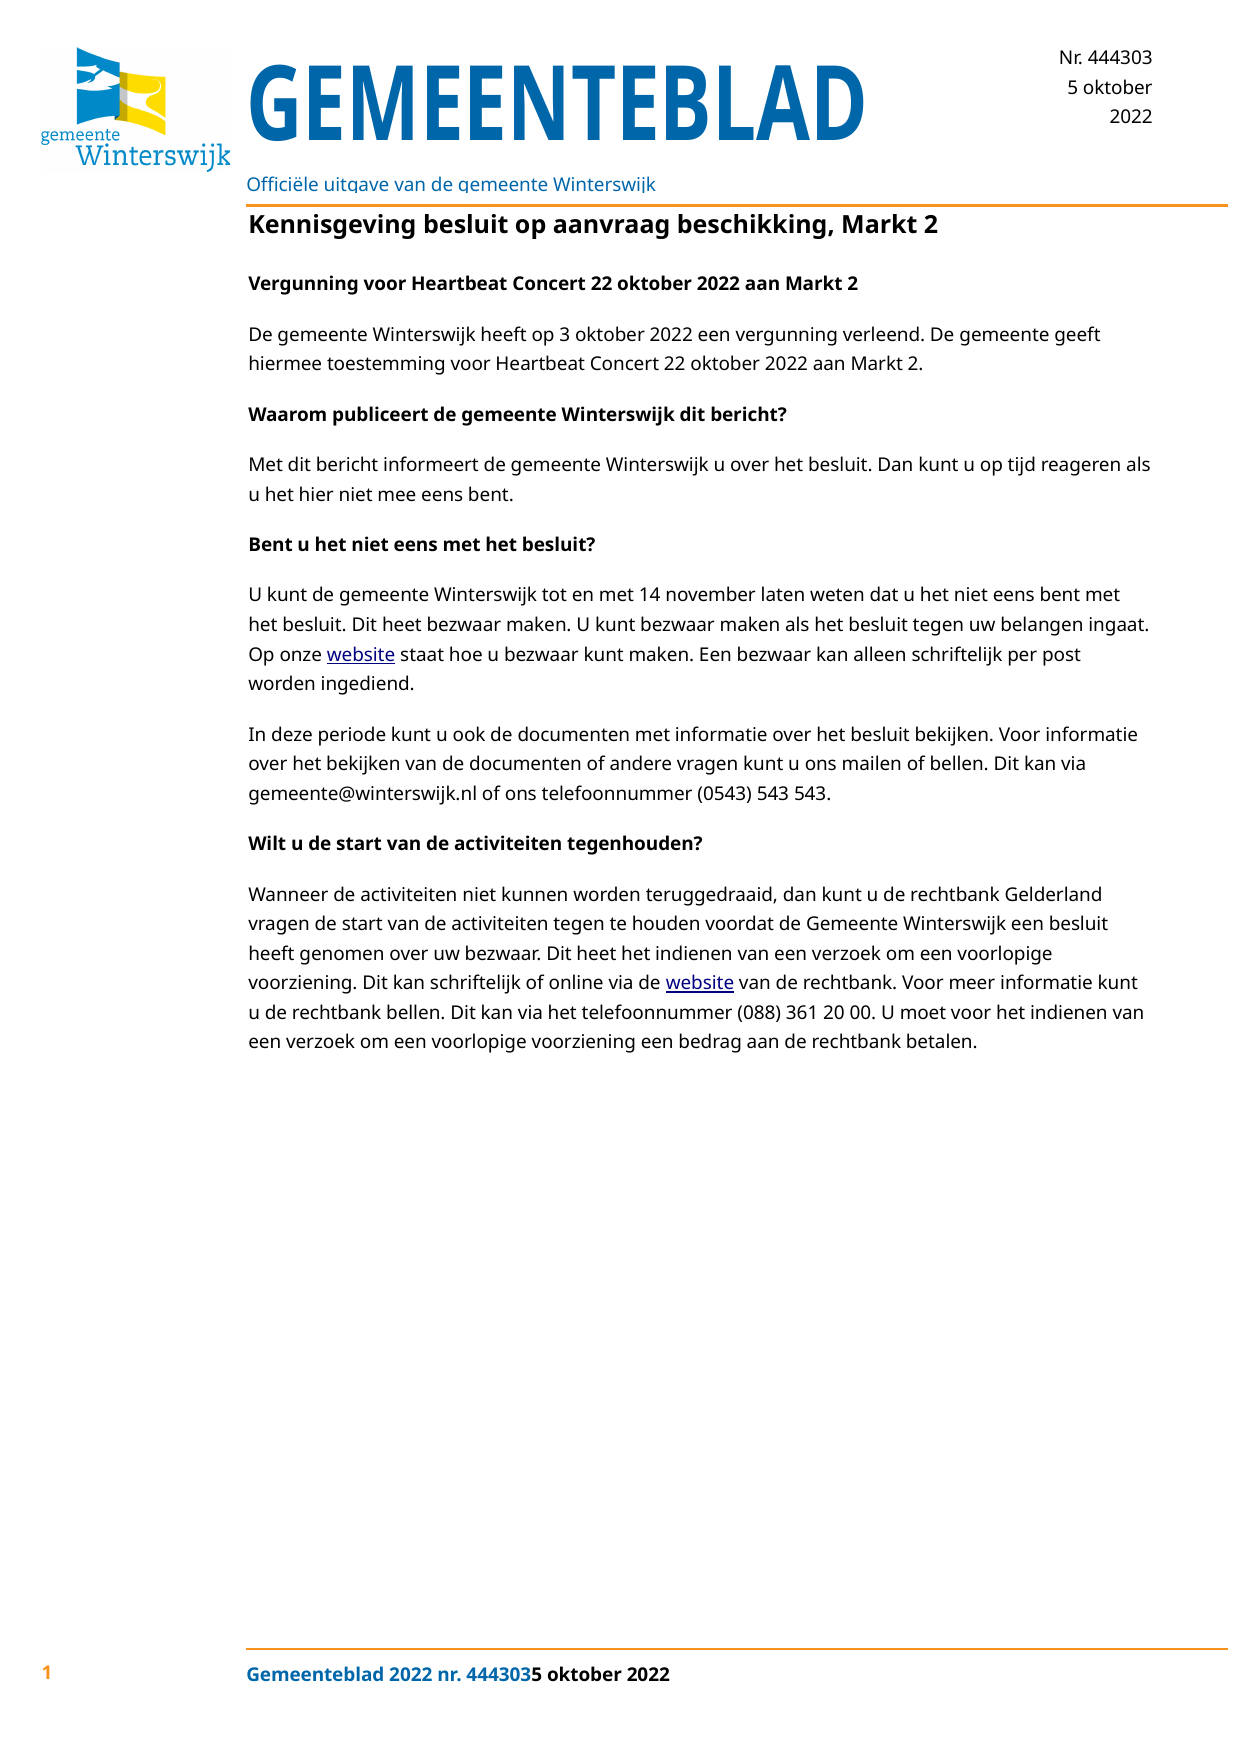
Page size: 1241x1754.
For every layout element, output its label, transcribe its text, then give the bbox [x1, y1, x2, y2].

text Bent u het niet eens met het besluit? [248, 531, 1152, 557]
text Wanneer de activiteiten niet kunnen worden teruggedraaid, dan kunt u de rechtbank Gelderland vragen de start van de activiteiten tegen te houden voordat de Gemeente Winterswijk een besluit heeft genomen over uw bezwaar. Dit heet het indienen van een verzoek om een voorlopige voorziening. Dit kan schriftelijk of online via de website van de rechtbank. Voor meer informatie kunt u de rechtbank bellen. Dit kan via het telefoonnummer (088) 361 20 00. U moet voor het indienen van een verzoek om een voorlopige voorziening een bedrag aan de rechtbank betalen. [248, 881, 1152, 1054]
text De gemeente Winterswijk heeft op 3 oktober 2022 een vergunning verleend. De gemeente geeft hiermee toestemming voor Heartbeat Concert 22 oktober 2022 aan Markt 2. [248, 321, 1152, 376]
text Waarom publiceert de gemeente Winterswijk dit bericht? [248, 401, 1152, 426]
text Wilt u de start van de activiteiten tegenhouden? [248, 830, 1152, 856]
text Vergunning voor Heartbeat Concert 22 oktober 2022 aan Markt 2 [248, 270, 1152, 296]
text Met dit bericht informeert de gemeente Winterswijk u over het besluit. Dan kunt u op tijd reageren als u het hier niet mee eens bent. [248, 451, 1152, 506]
picture [41, 47, 231, 172]
text In deze periode kunt u ook de documenten met informatie over het besluit bekijken. Voor informatie over het bekijken van de documenten of andere vragen kunt u ons mailen of bellen. Dit kan via gemeente@winterswijk.nl of ons telefoonnummer (0543) 543 543. [248, 721, 1152, 806]
text U kunt de gemeente Winterswijk tot en met 14 november laten weten dat u het niet eens bent met het besluit. Dit heet bezwaar maken. U kunt bezwaar maken als het besluit tegen uw belangen ingaat. Op onze website staat hoe u bezwaar kunt maken. Een bezwaar kan alleen schriftelijk per post worden ingediend. [248, 582, 1152, 696]
picture [225, 153, 231, 162]
text Kennisgeving besluit op aanvraag beschikking, Markt 2 [248, 207, 1152, 241]
